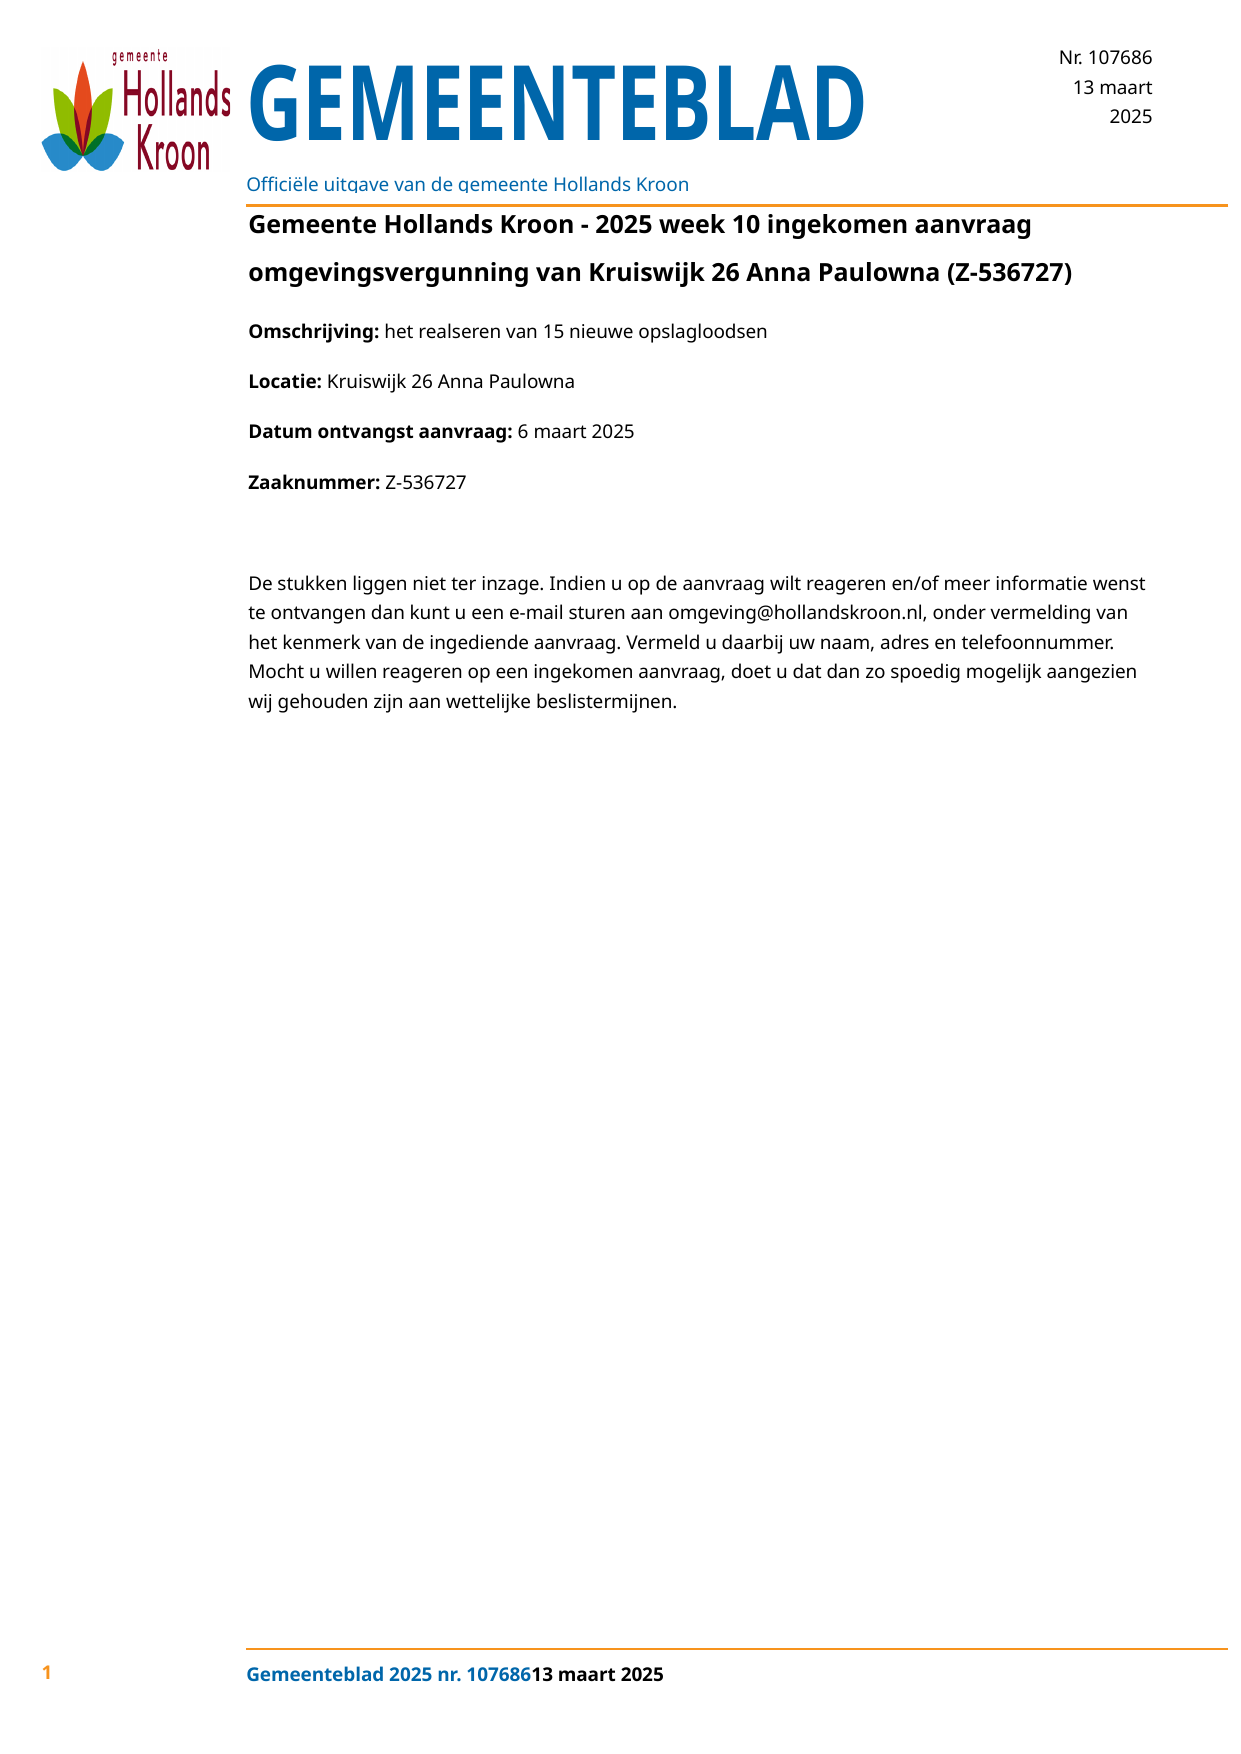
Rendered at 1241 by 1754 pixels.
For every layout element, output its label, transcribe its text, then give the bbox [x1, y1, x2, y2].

text De stukken liggen niet ter inzage. Indien u op de aanvraag wilt reageren en/of meer informatie wenst te ontvangen dan kunt u een e-mail sturen aan omgeving@hollandskroon.nl, onder vermelding van het kenmerk van de ingediende aanvraag. Vermeld u daarbij uw naam, adres en telefoonnummer. Mocht u willen reageren op een ingekomen aanvraag, doet u dat dan zo spoedig mogelijk aangezien wij gehouden zijn aan wettelijke beslistermijnen. [248, 570, 1152, 714]
picture [41, 47, 231, 172]
text Datum ontvangst aanvraag: 6 maart 2025 [248, 419, 1152, 444]
text Gemeente Hollands Kroon - 2025 week 10 ingekomen aanvraag omgevingsvergunning van Kruiswijk 26 Anna Paulowna (Z-536727) [248, 207, 1152, 288]
text Locatie: Kruiswijk 26 Anna Paulowna [248, 368, 1152, 394]
text Zaaknummer: Z-536727 [248, 469, 1152, 495]
text Omschrijving: het realseren van 15 nieuwe opslagloodsen [248, 318, 1152, 344]
